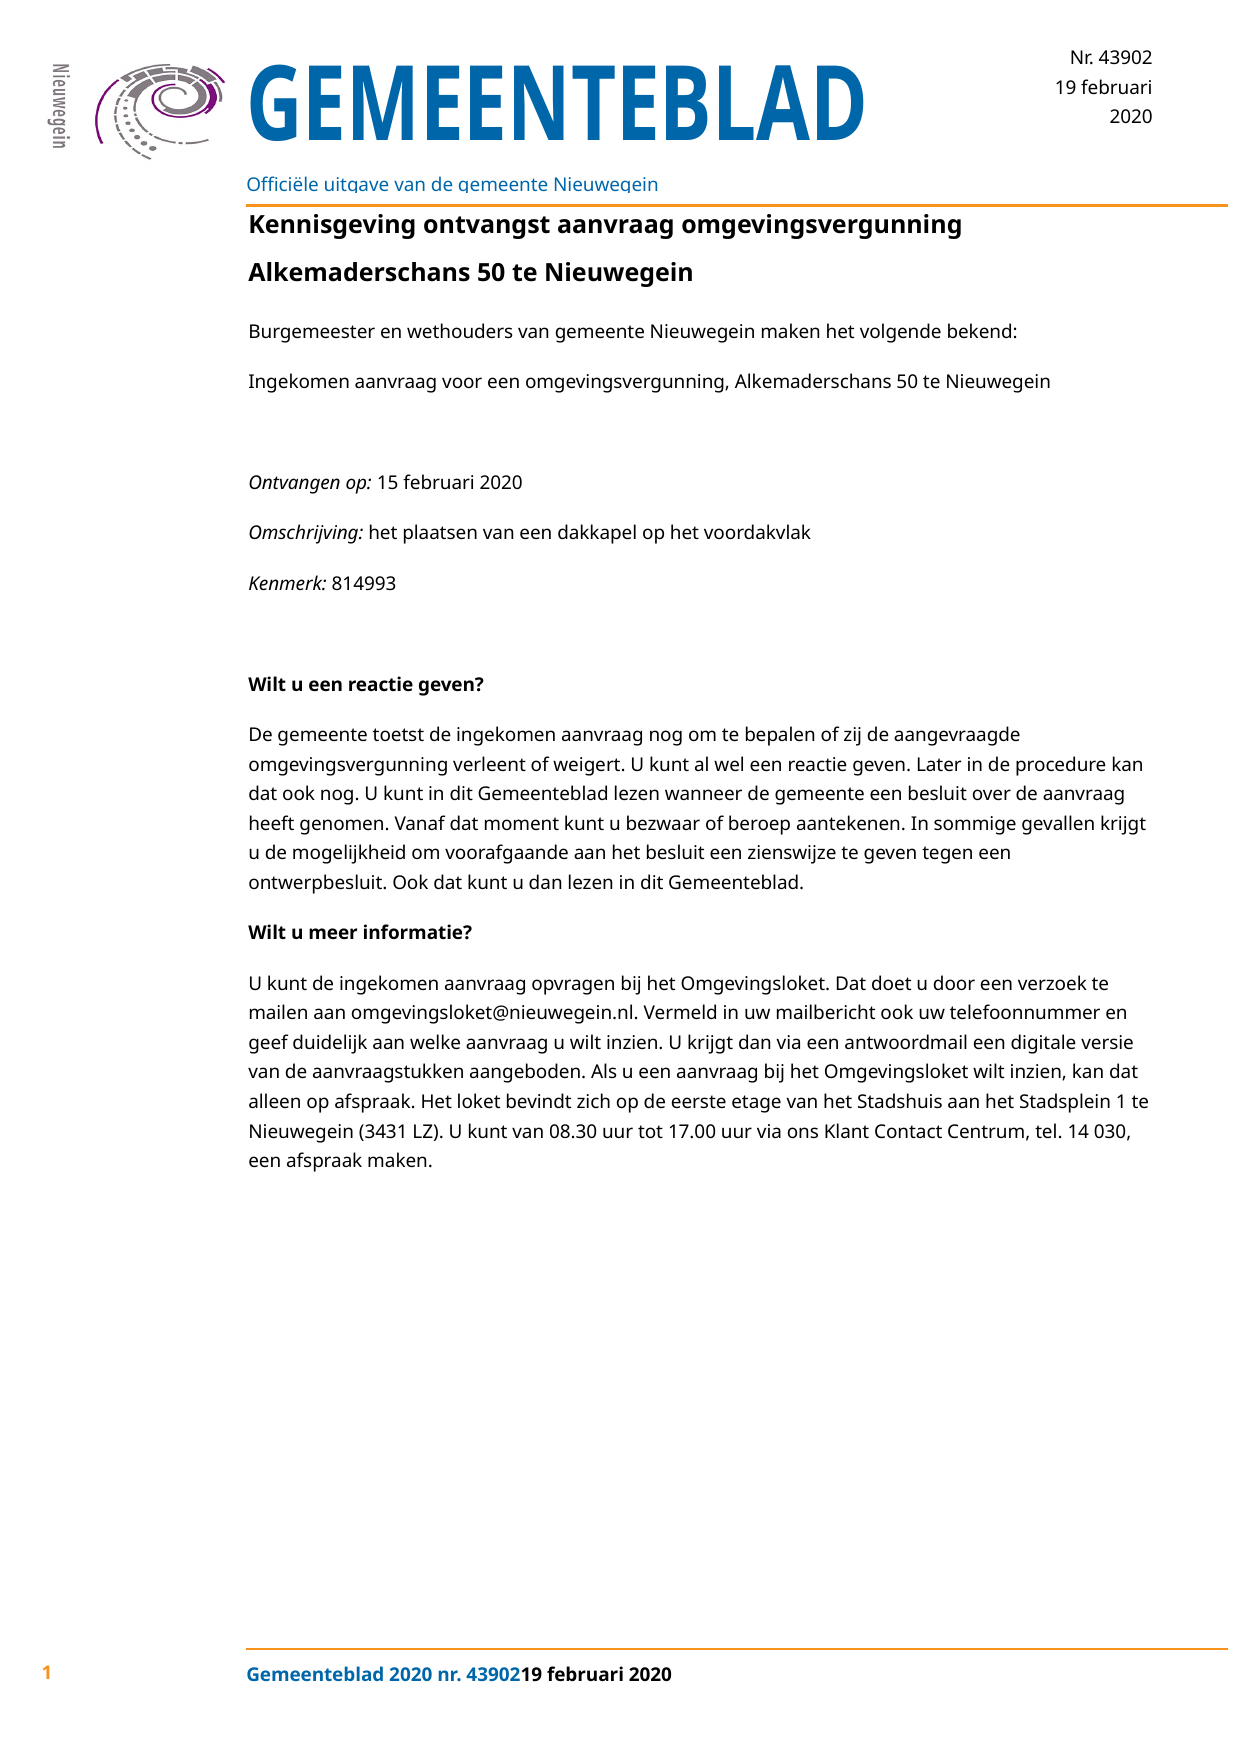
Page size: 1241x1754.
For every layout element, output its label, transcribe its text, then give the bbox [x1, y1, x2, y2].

text Burgemeester en wethouders van gemeente Nieuwegein maken het volgende bekend: [248, 318, 1152, 344]
text Ingekomen aanvraag voor een omgevingsvergunning, Alkemaderschans 50 te Nieuwegein [248, 368, 1152, 394]
picture [41, 47, 231, 172]
text U kunt de ingekomen aanvraag opvragen bij het Omgevingsloket. Dat doet u door een verzoek te mailen aan omgevingsloket@nieuwegein.nl. Vermeld in uw mailbericht ook uw telefoonnummer en geef duidelijk aan welke aanvraag u wilt inzien. U krijgt dan via een antwoordmail een digitale versie van de aanvraagstukken aangeboden. Als u een aanvraag bij het Omgevingsloket wilt inzien, kan dat alleen op afspraak. Het loket bevindt zich op de eerste etage van het Stadshuis aan het Stadsplein 1 te Nieuwegein (3431 LZ). U kunt van 08.30 uur tot 17.00 uur via ons Klant Contact Centrum, tel. 14 030, een afspraak maken. [248, 970, 1152, 1173]
text Wilt u meer informatie? [248, 919, 1152, 945]
text Ontvangen op: 15 februari 2020 [248, 469, 1152, 495]
text Omschrijving: het plaatsen van een dakkapel op het voordakvlak [248, 519, 1152, 545]
text Kennisgeving ontvangst aanvraag omgevingsvergunning Alkemaderschans 50 te Nieuwegein [248, 207, 1152, 288]
text De gemeente toetst de ingekomen aanvraag nog om te bepalen of zij de aangevraagde omgevingsvergunning verleent of weigert. U kunt al wel een reactie geven. Later in de procedure kan dat ook nog. U kunt in dit Gemeenteblad lezen wanneer de gemeente een besluit over de aanvraag heeft genomen. Vanaf dat moment kunt u bezwaar of beroep aantekenen. In sommige gevallen krijgt u de mogelijkheid om voorafgaande aan het besluit een zienswijze te geven tegen een ontwerpbesluit. Ook dat kunt u dan lezen in dit Gemeenteblad. [248, 721, 1152, 895]
text Wilt u een reactie geven? [248, 671, 1152, 697]
text Kenmerk: 814993 [248, 570, 1152, 596]
